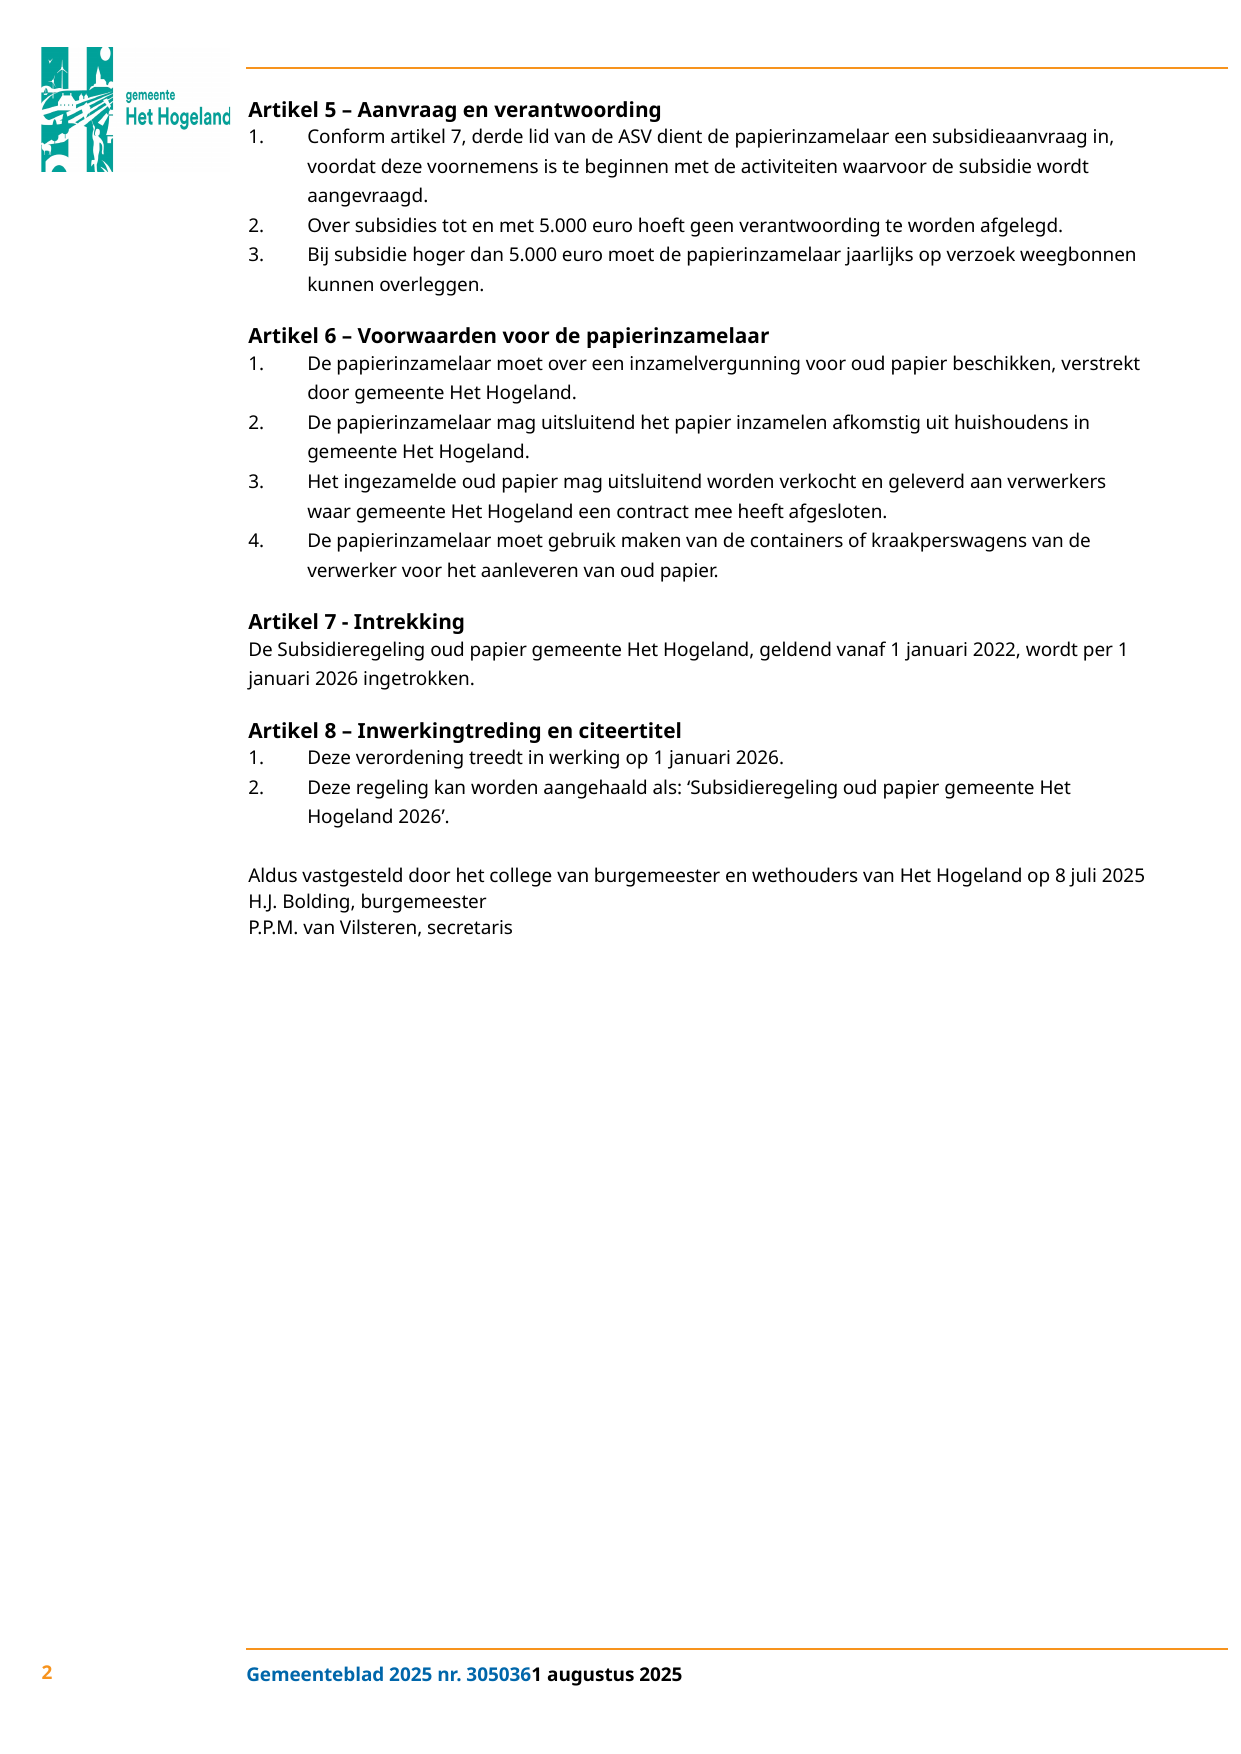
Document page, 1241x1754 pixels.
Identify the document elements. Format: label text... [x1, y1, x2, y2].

text Artikel 7 - Intrekking [248, 607, 1152, 636]
list De papierinzamelaar moet over een inzamelvergunning voor oud papier beschikken, verstrekt door gemeente Het Hogeland. [248, 350, 1152, 405]
list Conform artikel 7, derde lid van de ASV dient de papierinzamelaar een subsidieaanvraag in, voordat deze voornemens is te beginnen met de activiteiten waarvoor de subsidie wordt aangevraagd. [248, 123, 1152, 208]
list De papierinzamelaar moet gebruik maken van de containers of kraakperswagens van de verwerker voor het aanleveren van oud papier. [248, 527, 1152, 583]
list De papierinzamelaar mag uitsluitend het papier inzamelen afkomstig uit huishoudens in gemeente Het Hogeland. [248, 409, 1152, 464]
text H.J. Bolding, burgemeester [248, 888, 1152, 914]
list Deze verordening treedt in werking op 1 januari 2026. [248, 744, 1152, 770]
text De Subsidieregeling oud papier gemeente Het Hogeland, geldend vanaf 1 januari 2022, wordt per 1 januari 2026 ingetrokken. [248, 636, 1152, 691]
list Deze regeling kan worden aangehaald als: ‘Subsidieregeling oud papier gemeente Het Hogeland 2026’. [248, 774, 1152, 829]
text P.P.M. van Vilsteren, secretaris [248, 914, 1152, 940]
list Bij subsidie hoger dan 5.000 euro moet de papierinzamelaar jaarlijks op verzoek weegbonnen kunnen overleggen. [248, 242, 1152, 297]
text Artikel 6 – Voorwaarden voor de papierinzamelaar [248, 322, 1152, 350]
picture [41, 47, 231, 172]
list Over subsidies tot en met 5.000 euro hoeft geen verantwoording te worden afgelegd. [248, 212, 1152, 238]
text Artikel 5 – Aanvraag en verantwoording [248, 95, 1152, 123]
text Aldus vastgesteld door het college van burgemeester en wethouders van Het Hogeland op 8 juli 2025 [248, 863, 1152, 888]
text Artikel 8 – Inwerkingtreding en citeertitel [248, 716, 1152, 744]
list Het ingezamelde oud papier mag uitsluitend worden verkocht en geleverd aan verwerkers waar gemeente Het Hogeland een contract mee heeft afgesloten. [248, 468, 1152, 524]
